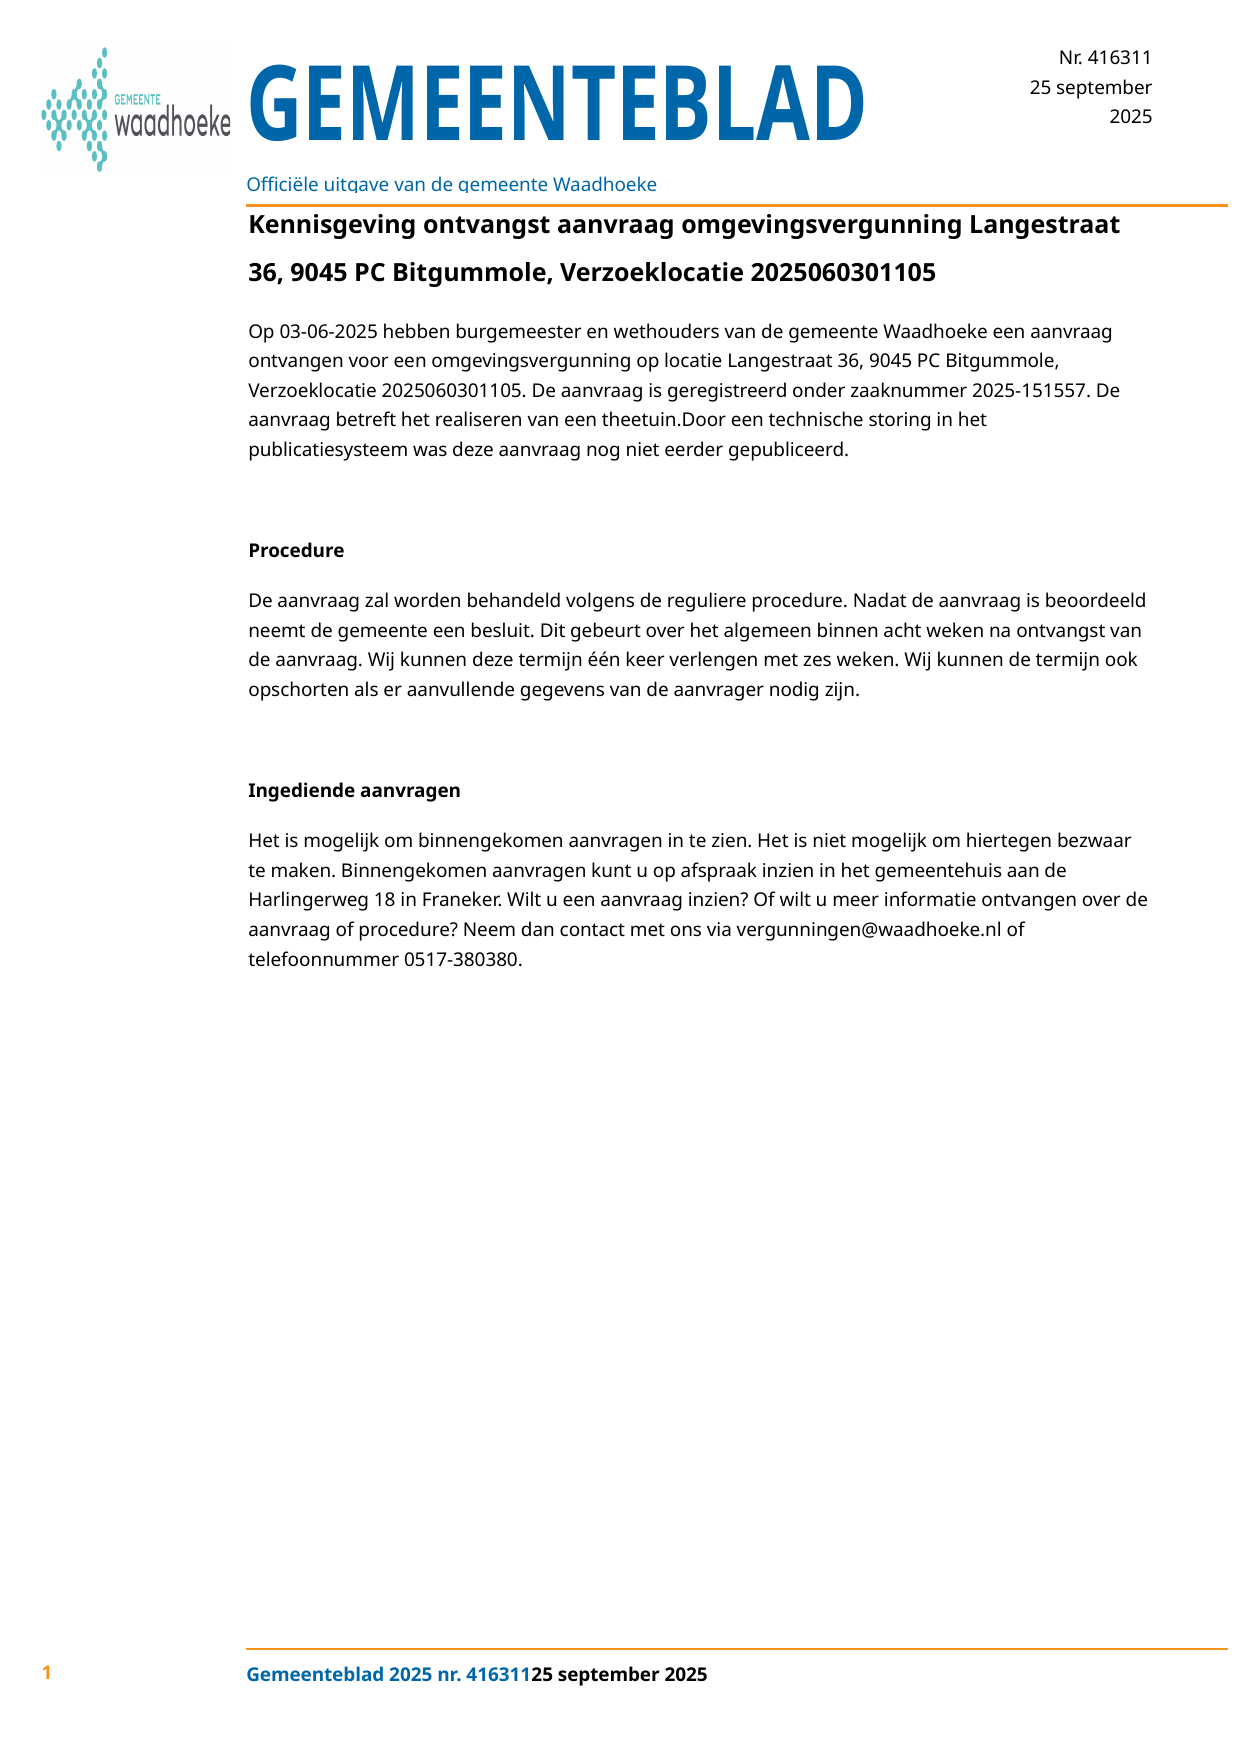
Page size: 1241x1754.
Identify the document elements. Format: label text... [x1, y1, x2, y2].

text Het is mogelijk om binnengekomen aanvragen in te zien. Het is niet mogelijk om hiertegen bezwaar te maken. Binnengekomen aanvragen kunt u op afspraak inzien in het gemeentehuis aan de Harlingerweg 18 in Franeker. Wilt u een aanvraag inzien? Of wilt u meer informatie ontvangen over de aanvraag of procedure? Neem dan contact met ons via vergunningen@waadhoeke.nl of telefoonnummer 0517-380380. [248, 827, 1152, 972]
text Op 03-06-2025 hebben burgemeester en wethouders van de gemeente Waadhoeke een aanvraag ontvangen voor een omgevingsvergunning op locatie Langestraat 36, 9045 PC Bitgummole, Verzoeklocatie 2025060301105. De aanvraag is geregistreerd onder zaaknummer 2025-151557. De aanvraag betreft het realiseren van een theetuin.Door een technische storing in het publicatiesysteem was deze aanvraag nog niet eerder gepubliceerd. [248, 318, 1152, 462]
picture [41, 47, 231, 172]
text Ingediende aanvragen [248, 777, 1152, 803]
text De aanvraag zal worden behandeld volgens de reguliere procedure. Nadat de aanvraag is beoordeeld neemt de gemeente een besluit. Dit gebeurt over het algemeen binnen acht weken na ontvangst van de aanvraag. Wij kunnen deze termijn één keer verlengen met zes weken. Wij kunnen de termijn ook opschorten als er aanvullende gegevens van de aanvrager nodig zijn. [248, 587, 1152, 702]
text Procedure [248, 537, 1152, 563]
text Kennisgeving ontvangst aanvraag omgevingsvergunning Langestraat 36, 9045 PC Bitgummole, Verzoeklocatie 2025060301105 [248, 207, 1152, 288]
